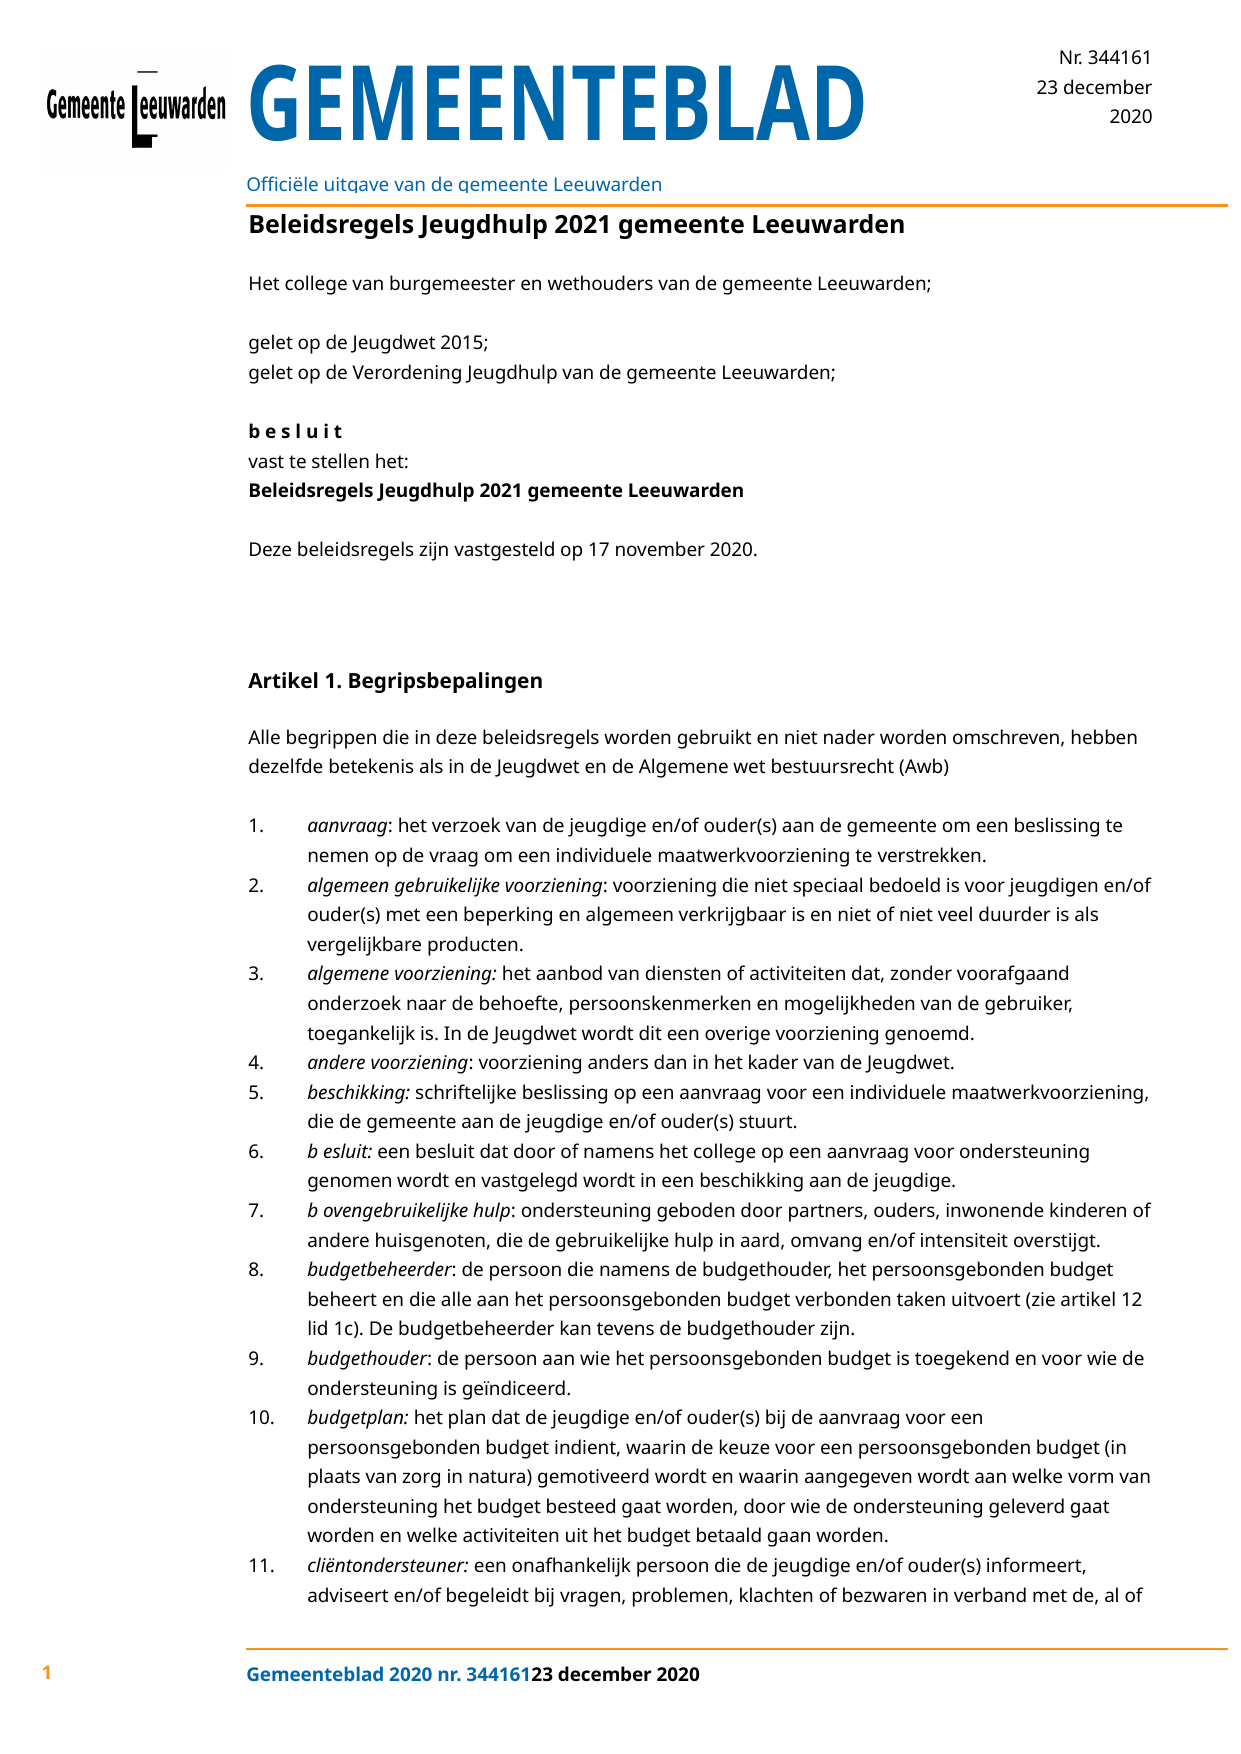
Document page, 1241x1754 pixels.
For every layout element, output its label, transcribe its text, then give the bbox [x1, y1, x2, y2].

text Het college van burgemeester en wethouders van de gemeente Leeuwarden; [248, 270, 1152, 296]
list budgetbeheerder: de persoon die namens de budgethouder, het persoonsgebonden budget beheert en die alle aan het persoonsgebonden budget verbonden taken uitvoert (zie artikel 12 lid 1c). De budgetbeheerder kan tevens de budgethouder zijn. [248, 1256, 1152, 1341]
text vast te stellen het: [248, 448, 1152, 473]
text Deze beleidsregels zijn vastgesteld op 17 november 2020. [248, 537, 1152, 562]
list andere voorziening: voorziening anders dan in het kader van de Jeugdwet. [248, 1049, 1152, 1075]
list budgetplan: het plan dat de jeugdige en/of ouder(s) bij de aanvraag voor een persoonsgebonden budget indient, waarin de keuze voor een persoonsgebonden budget (in plaats van zorg in natura) gemotiveerd wordt en waarin aangegeven wordt aan welke vorm van ondersteuning het budget besteed gaat worden, door wie de ondersteuning geleverd gaat worden en welke activiteiten uit het budget betaald gaan worden. [248, 1404, 1152, 1548]
list algemeen gebruikelijke voorziening: voorziening die niet speciaal bedoeld is voor jeugdigen en/of ouder(s) met een beperking en algemeen verkrijgbaar is en niet of niet veel duurder is als vergelijkbare producten. [248, 872, 1152, 957]
list b esluit: een besluit dat door of namens het college op een aanvraag voor ondersteuning genomen wordt en vastgelegd wordt in een beschikking aan de jeugdige. [248, 1138, 1152, 1193]
text Artikel 1. Begripsbepalingen [248, 666, 1152, 694]
list budgethouder: de persoon aan wie het persoonsgebonden budget is toegekend en voor wie de ondersteuning is geïndiceerd. [248, 1345, 1152, 1400]
text Beleidsregels Jeugdhulp 2021 gemeente Leeuwarden [248, 207, 1152, 241]
picture [41, 47, 231, 172]
list algemene voorziening: het aanbod van diensten of activiteiten dat, zonder voorafgaand onderzoek naar de behoefte, persoonskenmerken en mogelijkheden van de gebruiker, toegankelijk is. In de Jeugdwet wordt dit een overige voorziening genoemd. [248, 961, 1152, 1045]
list b ovengebruikelijke hulp: ondersteuning geboden door partners, ouders, inwonende kinderen of andere huisgenoten, die de gebruikelijke hulp in aard, omvang en/of intensiteit overstijgt. [248, 1197, 1152, 1252]
text Beleidsregels Jeugdhulp 2021 gemeente Leeuwarden [248, 477, 1152, 503]
list beschikking: schriftelijke beslissing op een aanvraag voor een individuele maatwerkvoorziening, die de gemeente aan de jeugdige en/of ouder(s) stuurt. [248, 1079, 1152, 1134]
text gelet op de Jeugdwet 2015; [248, 329, 1152, 355]
list cliëntondersteuner: een onafhankelijk persoon die de jeugdige en/of ouder(s) informeert, adviseert en/of begeleidt bij vragen, problemen, klachten of bezwaren in verband met de, al of [248, 1552, 1152, 1607]
text gelet op de Verordening Jeugdhulp van de gemeente Leeuwarden; [248, 359, 1152, 385]
text b e s l u i t [248, 418, 1152, 444]
list aanvraag: het verzoek van de jeugdige en/of ouder(s) aan de gemeente om een beslissing te nemen op de vraag om een individuele maatwerkvoorziening te verstrekken. [248, 813, 1152, 868]
text Alle begrippen die in deze beleidsregels worden gebruikt en niet nader worden omschreven, hebben dezelfde betekenis als in de Jeugdwet en de Algemene wet bestuursrecht (Awb) [248, 724, 1152, 779]
